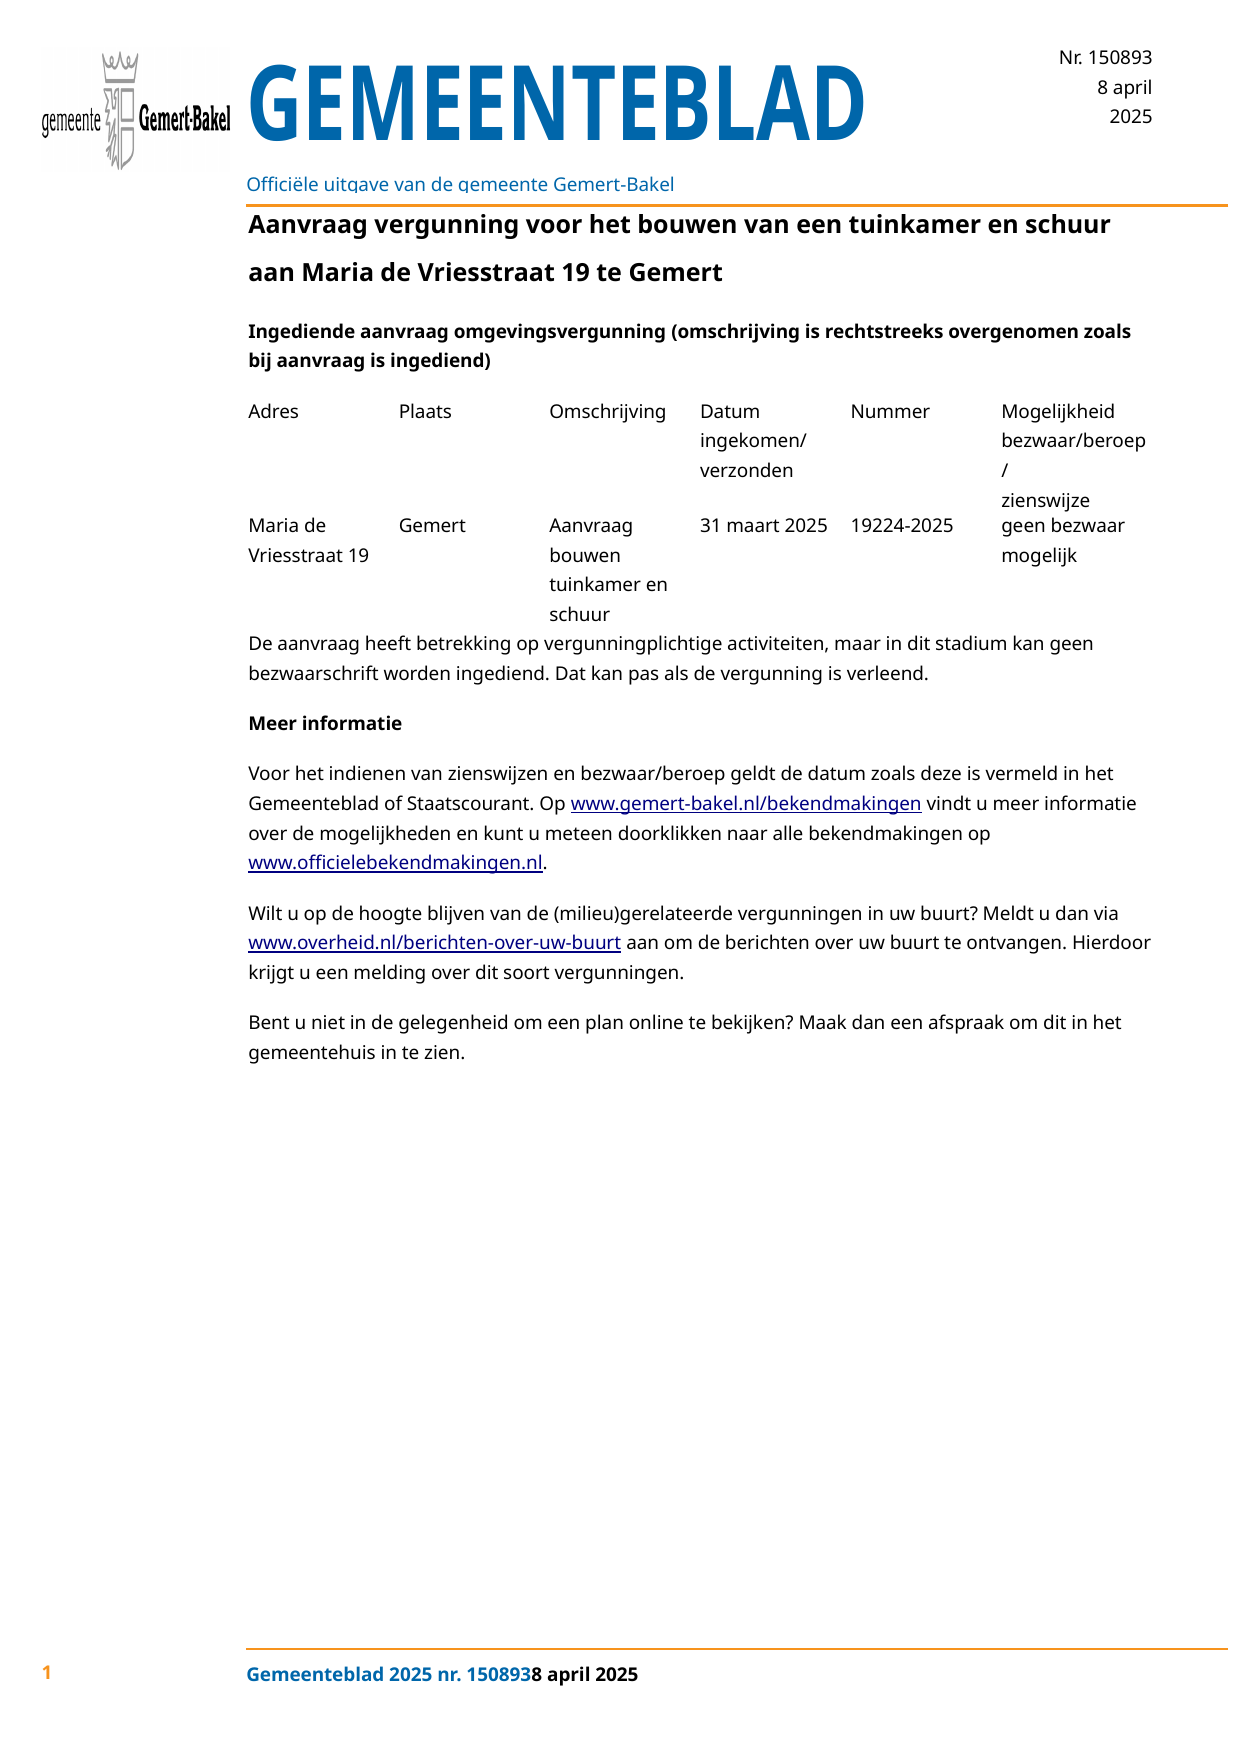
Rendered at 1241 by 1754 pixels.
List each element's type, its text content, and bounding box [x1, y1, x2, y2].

table_header Adres [248, 398, 398, 512]
text Voor het indienen van zienswijzen en bezwaar/beroep geldt de datum zoals deze is vermeld in het Gemeenteblad of Staatscourant. Op www.gemert-bakel.nl/bekendmakingen vindt u meer informatie over de mogelijkheden en kunt u meteen doorklikken naar alle bekendmakingen op www.officielebekendmakingen.nl. [248, 761, 1152, 875]
table_cell Maria de Vriesstraat 19 [248, 513, 398, 627]
text Ingediende aanvraag omgevingsvergunning (omschrijving is rechtstreeks overgenomen zoals bij aanvraag is ingediend) [248, 318, 1152, 373]
table_header Omschrijving [549, 398, 700, 512]
table_cell Aanvraag bouwen tuinkamer en schuur [549, 513, 700, 627]
table_cell geen bezwaar mogelijk [1001, 513, 1152, 627]
table_header Plaats [399, 398, 549, 512]
table_header Mogelijkheid bezwaar/beroep/ zienswijze [1001, 398, 1152, 512]
picture [41, 47, 231, 172]
table_cell 31 maart 2025 [700, 513, 850, 627]
text De aanvraag heeft betrekking op vergunningplichtige activiteiten, maar in dit stadium kan geen bezwaarschrift worden ingediend. Dat kan pas als de vergunning is verleend. [248, 630, 1152, 686]
text Meer informatie [248, 710, 1152, 736]
text Wilt u op de hoogte blijven van de (milieu)gerelateerde vergunningen in uw buurt? Meldt u dan via www.overheid.nl/berichten-over-uw-buurt aan om de berichten over uw buurt te ontvangen. Hierdoor krijgt u een melding over dit soort vergunningen. [248, 900, 1152, 985]
table_cell 19224-2025 [850, 513, 1001, 627]
table_header Datum ingekomen/ verzonden [700, 398, 850, 512]
text Bent u niet in de gelegenheid om een plan online te bekijken? Maak dan een afspraak om dit in het gemeentehuis in te zien. [248, 1009, 1152, 1065]
text Aanvraag vergunning voor het bouwen van een tuinkamer en schuur aan Maria de Vriesstraat 19 te Gemert [248, 207, 1152, 288]
table_cell Gemert [399, 513, 549, 627]
table_header Nummer [850, 398, 1001, 512]
